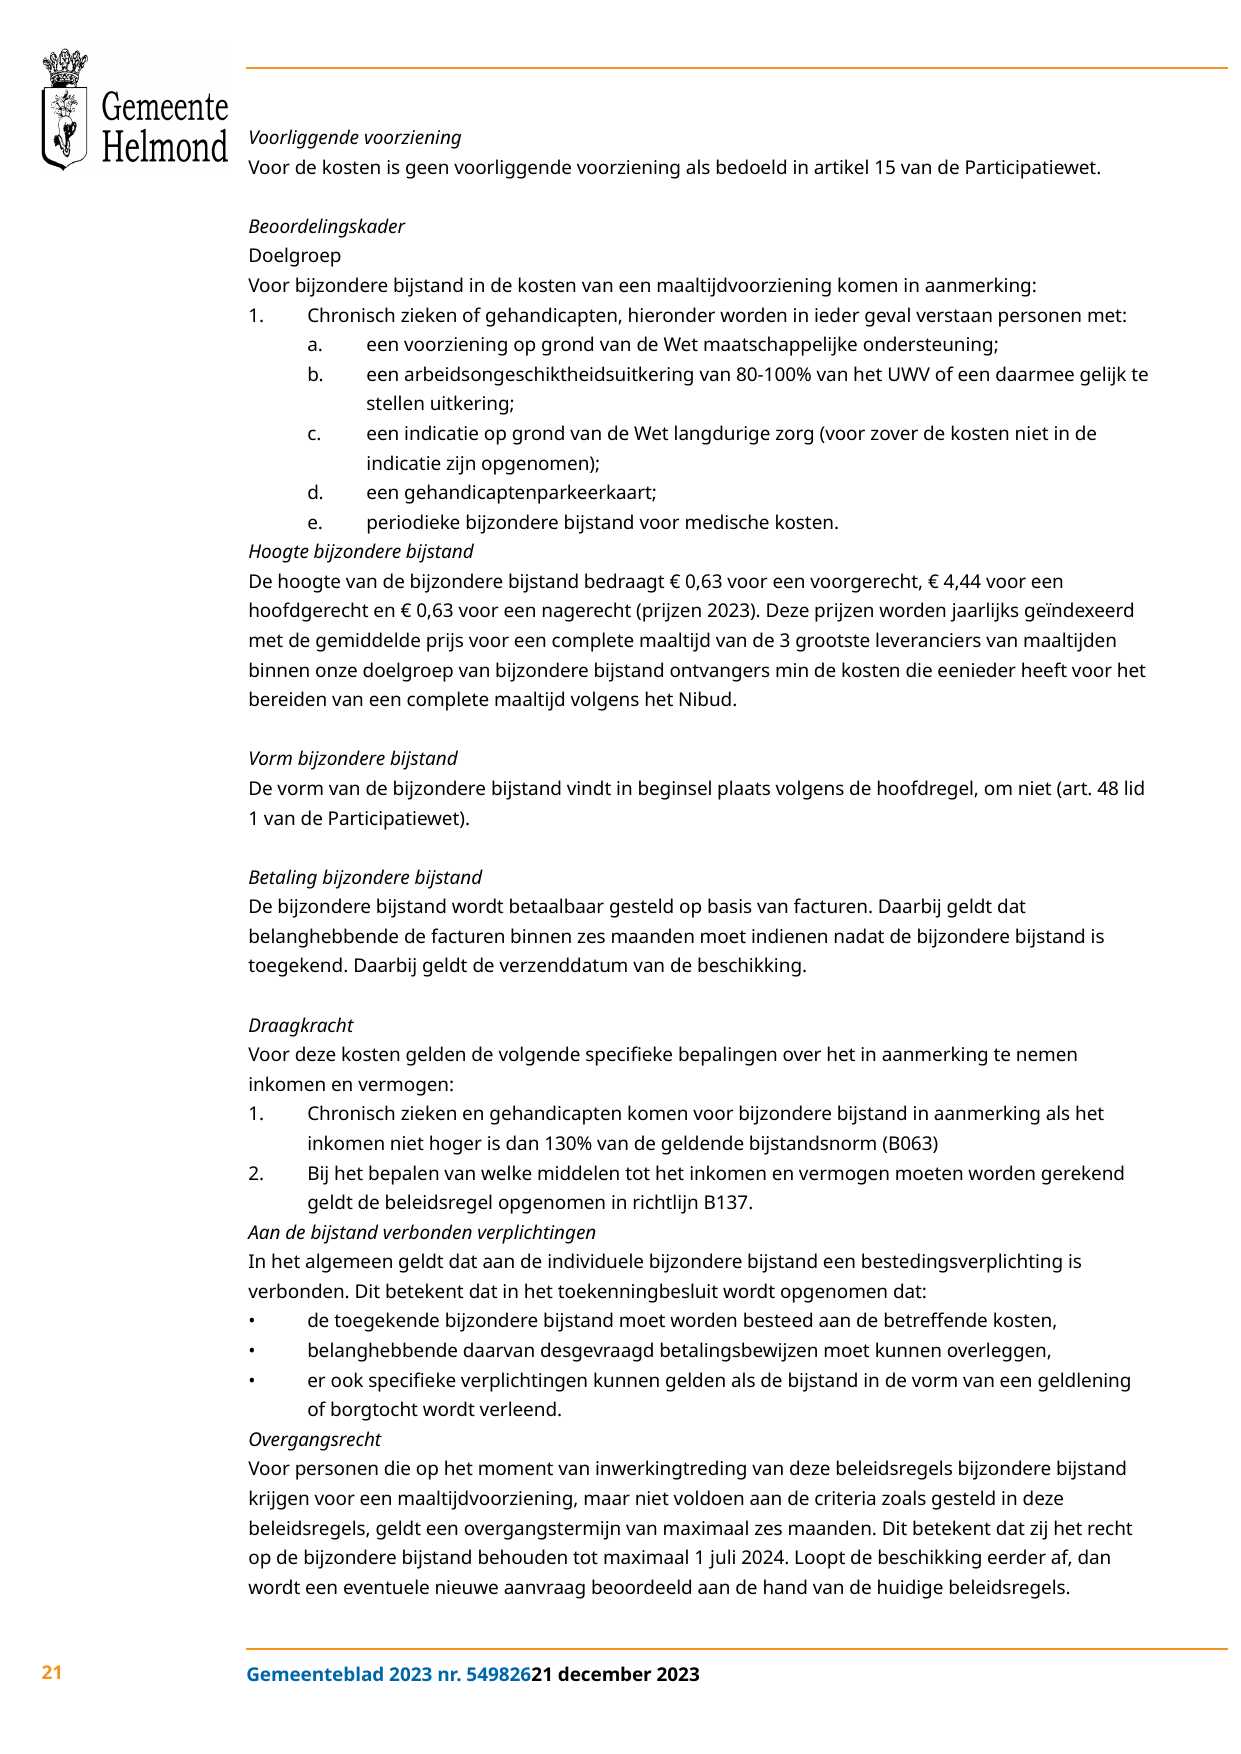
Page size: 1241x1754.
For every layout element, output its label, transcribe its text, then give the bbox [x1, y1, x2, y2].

text Hoogte bijzondere bijstand [248, 538, 1152, 564]
text De hoogte van de bijzondere bijstand bedraagt € 0,63 voor een voorgerecht, € 4,44 voor een hoofdgerecht en € 0,63 voor een nagerecht (prijzen 2023). Deze prijzen worden jaarlijks geïndexeerd met de gemiddelde prijs voor een complete maaltijd van de 3 grootste leveranciers van maaltijden binnen onze doelgroep van bijzondere bijstand ontvangers min de kosten die eenieder heeft voor het bereiden van een complete maaltijd volgens het Nibud. [248, 568, 1152, 712]
text Overgangsrecht [248, 1426, 1152, 1452]
picture [41, 47, 231, 172]
text In het algemeen geldt dat aan de individuele bijzondere bijstand een bestedingsverplichting is verbonden. Dit betekent dat in het toekenningbesluit wordt opgenomen dat: [248, 1248, 1152, 1304]
list een indicatie op grond van de Wet langdurige zorg (voor zover de kosten niet in de indicatie zijn opgenomen); [307, 420, 1152, 476]
text Aan de bijstand verbonden verplichtingen [248, 1219, 1152, 1245]
text Voor de kosten is geen voorliggende voorziening als bedoeld in artikel 15 van de Participatiewet. [248, 154, 1152, 180]
text Draagkracht [248, 1012, 1152, 1038]
list belanghebbende daarvan desgevraagd betalingsbewijzen moet kunnen overleggen, [248, 1337, 1152, 1363]
list een voorziening op grond van de Wet maatschappelijke ondersteuning; [307, 331, 1152, 357]
list er ook specifieke verplichtingen kunnen gelden als de bijstand in de vorm van een geldlening of borgtocht wordt verleend. [248, 1367, 1152, 1422]
text Voor bijzondere bijstand in de kosten van een maaltijdvoorziening komen in aanmerking: [248, 272, 1152, 298]
list een gehandicaptenparkeerkaart; [307, 479, 1152, 505]
list Chronisch zieken of gehandicapten, hieronder worden in ieder geval verstaan personen met: [248, 302, 1152, 328]
text Vorm bijzondere bijstand [248, 746, 1152, 771]
text Voor deze kosten gelden de volgende specifieke bepalingen over het in aanmerking te nemen inkomen en vermogen: [248, 1041, 1152, 1097]
list Chronisch zieken en gehandicapten komen voor bijzondere bijstand in aanmerking als het inkomen niet hoger is dan 130% van de geldende bijstandsnorm (B063) [248, 1101, 1152, 1156]
text De vorm van de bijzondere bijstand vindt in beginsel plaats volgens de hoofdregel, om niet (art. 48 lid 1 van de Participatiewet). [248, 775, 1152, 831]
text Voorliggende voorziening [248, 124, 1152, 150]
text Beoordelingskader [248, 213, 1152, 239]
list de toegekende bijzondere bijstand moet worden besteed aan de betreffende kosten, [248, 1308, 1152, 1333]
list een arbeidsongeschiktheidsuitkering van 80-100% van het UWV of een daarmee gelijk te stellen uitkering; [307, 361, 1152, 416]
text Doelgroep [248, 243, 1152, 268]
list periodieke bijzondere bijstand voor medische kosten. [307, 509, 1152, 535]
text De bijzondere bijstand wordt betaalbaar gesteld op basis van facturen. Daarbij geldt dat belanghebbende de facturen binnen zes maanden moet indienen nadat de bijzondere bijstand is toegekend. Daarbij geldt de verzenddatum van de beschikking. [248, 893, 1152, 978]
list Bij het bepalen van welke middelen tot het inkomen en vermogen moeten worden gerekend geldt de beleidsregel opgenomen in richtlijn B137. [248, 1160, 1152, 1215]
text Betaling bijzondere bijstand [248, 864, 1152, 890]
text Voor personen die op het moment van inwerkingtreding van deze beleidsregels bijzondere bijstand krijgen voor een maaltijdvoorziening, maar niet voldoen aan de criteria zoals gesteld in deze beleidsregels, geldt een overgangstermijn van maximaal zes maanden. Dit betekent dat zij het recht op de bijzondere bijstand behouden tot maximaal 1 juli 2024. Loopt de beschikking eerder af, dan wordt een eventuele nieuwe aanvraag beoordeeld aan de hand van de huidige beleidsregels. [248, 1456, 1152, 1600]
